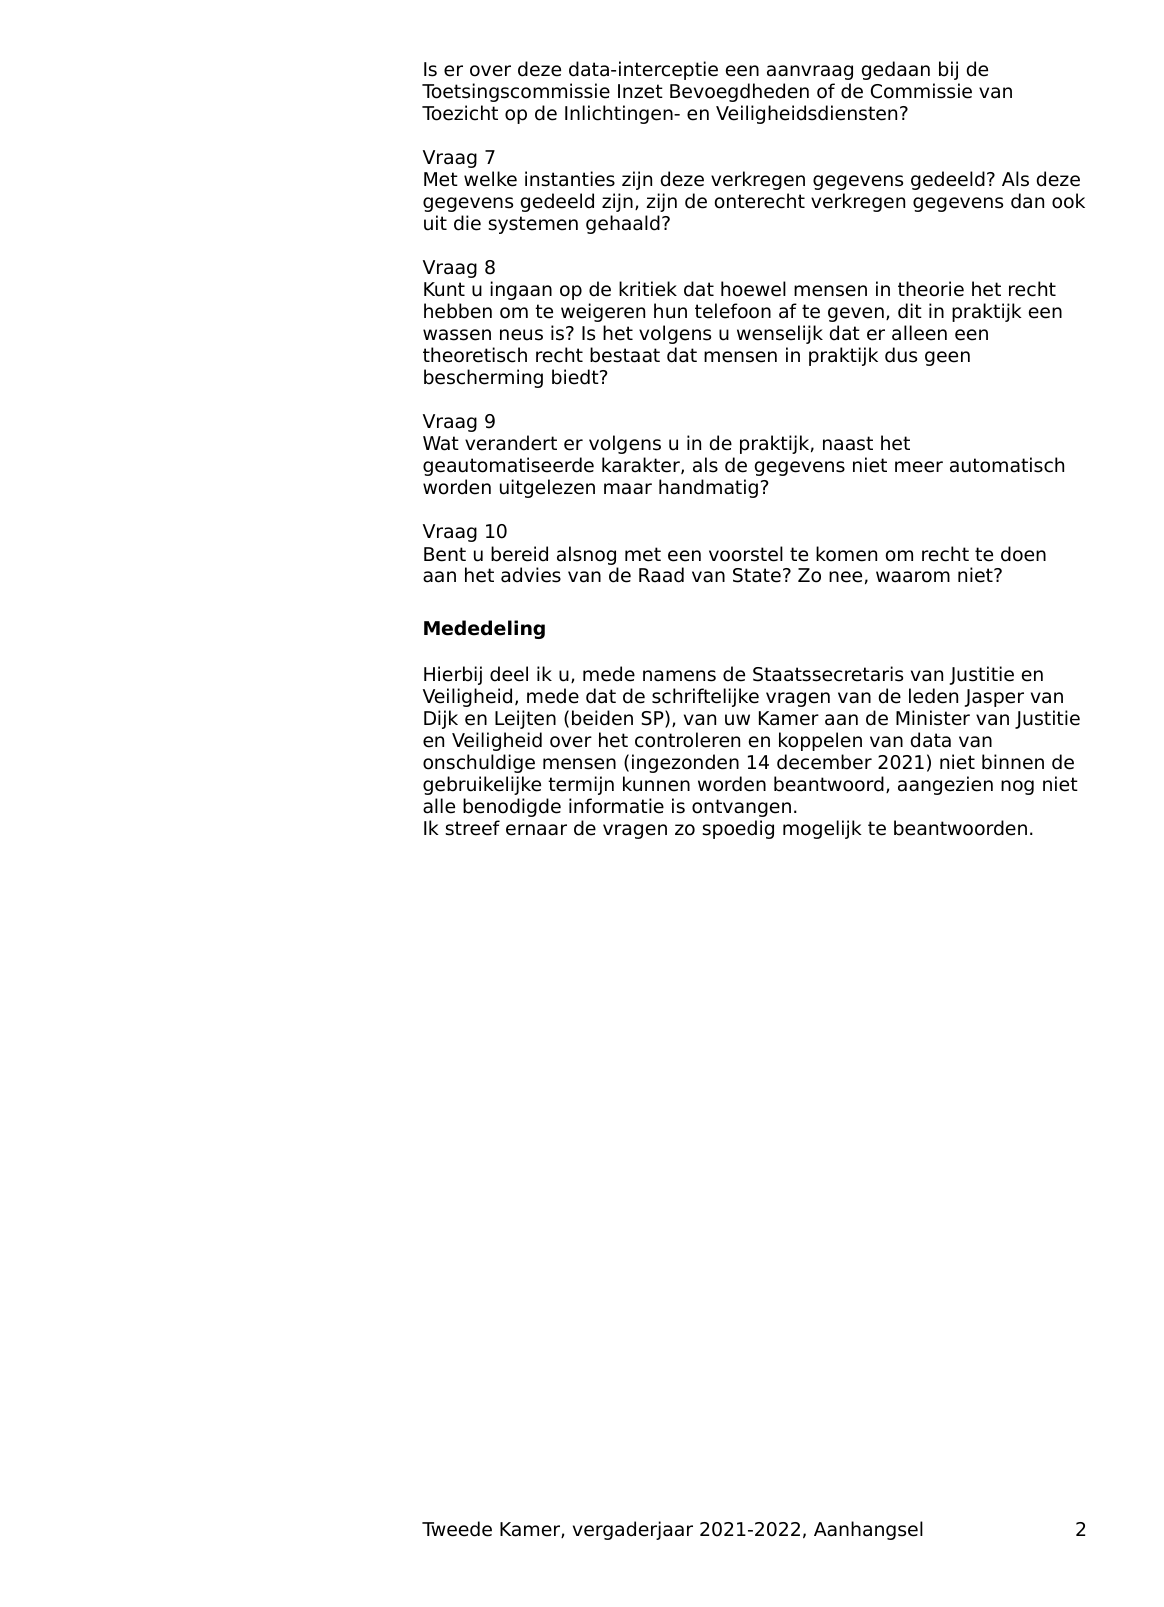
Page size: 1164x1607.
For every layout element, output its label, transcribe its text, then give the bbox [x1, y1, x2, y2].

text Is er over deze data-interceptie een aanvraag gedaan bij de Toetsingscommissie Inzet Bevoegdheden of de Commissie van Toezicht op de Inlichtingen- en Veiligheidsdiensten? [422, 59, 1087, 125]
text Ik streef ernaar de vragen zo spoedig mogelijk te beantwoorden. [422, 818, 1087, 840]
text Vraag 8 [422, 257, 1087, 279]
text Wat verandert er volgens u in de praktijk, naast het geautomatiseerde karakter, als de gegevens niet meer automatisch worden uitgelezen maar handmatig? [422, 433, 1087, 499]
text Vraag 7 [422, 147, 1087, 169]
text Hierbij deel ik u, mede namens de Staatssecretaris van Justitie en Veiligheid, mede dat de schriftelijke vragen van de leden Jasper van Dijk en Leijten (beiden SP), van uw Kamer aan de Minister van Justitie en Veiligheid over het controleren en koppelen van data van onschuldige mensen (ingezonden 14 december 2021) niet binnen de gebruikelijke termijn kunnen worden beantwoord, aangezien nog niet alle benodigde informatie is ontvangen. [422, 664, 1087, 818]
text Vraag 10 [422, 521, 1087, 543]
text Bent u bereid alsnog met een voorstel te komen om recht te doen aan het advies van de Raad van State? Zo nee, waarom niet? [422, 543, 1087, 587]
subtitle Mededeling [422, 617, 1087, 639]
text Met welke instanties zijn deze verkregen gegevens gedeeld? Als deze gegevens gedeeld zijn, zijn de onterecht verkregen gegevens dan ook uit die systemen gehaald? [422, 169, 1087, 235]
text Kunt u ingaan op de kritiek dat hoewel mensen in theorie het recht hebben om te weigeren hun telefoon af te geven, dit in praktijk een wassen neus is? Is het volgens u wenselijk dat er alleen een theoretisch recht bestaat dat mensen in praktijk dus geen bescherming biedt? [422, 279, 1087, 389]
text Vraag 9 [422, 411, 1087, 433]
